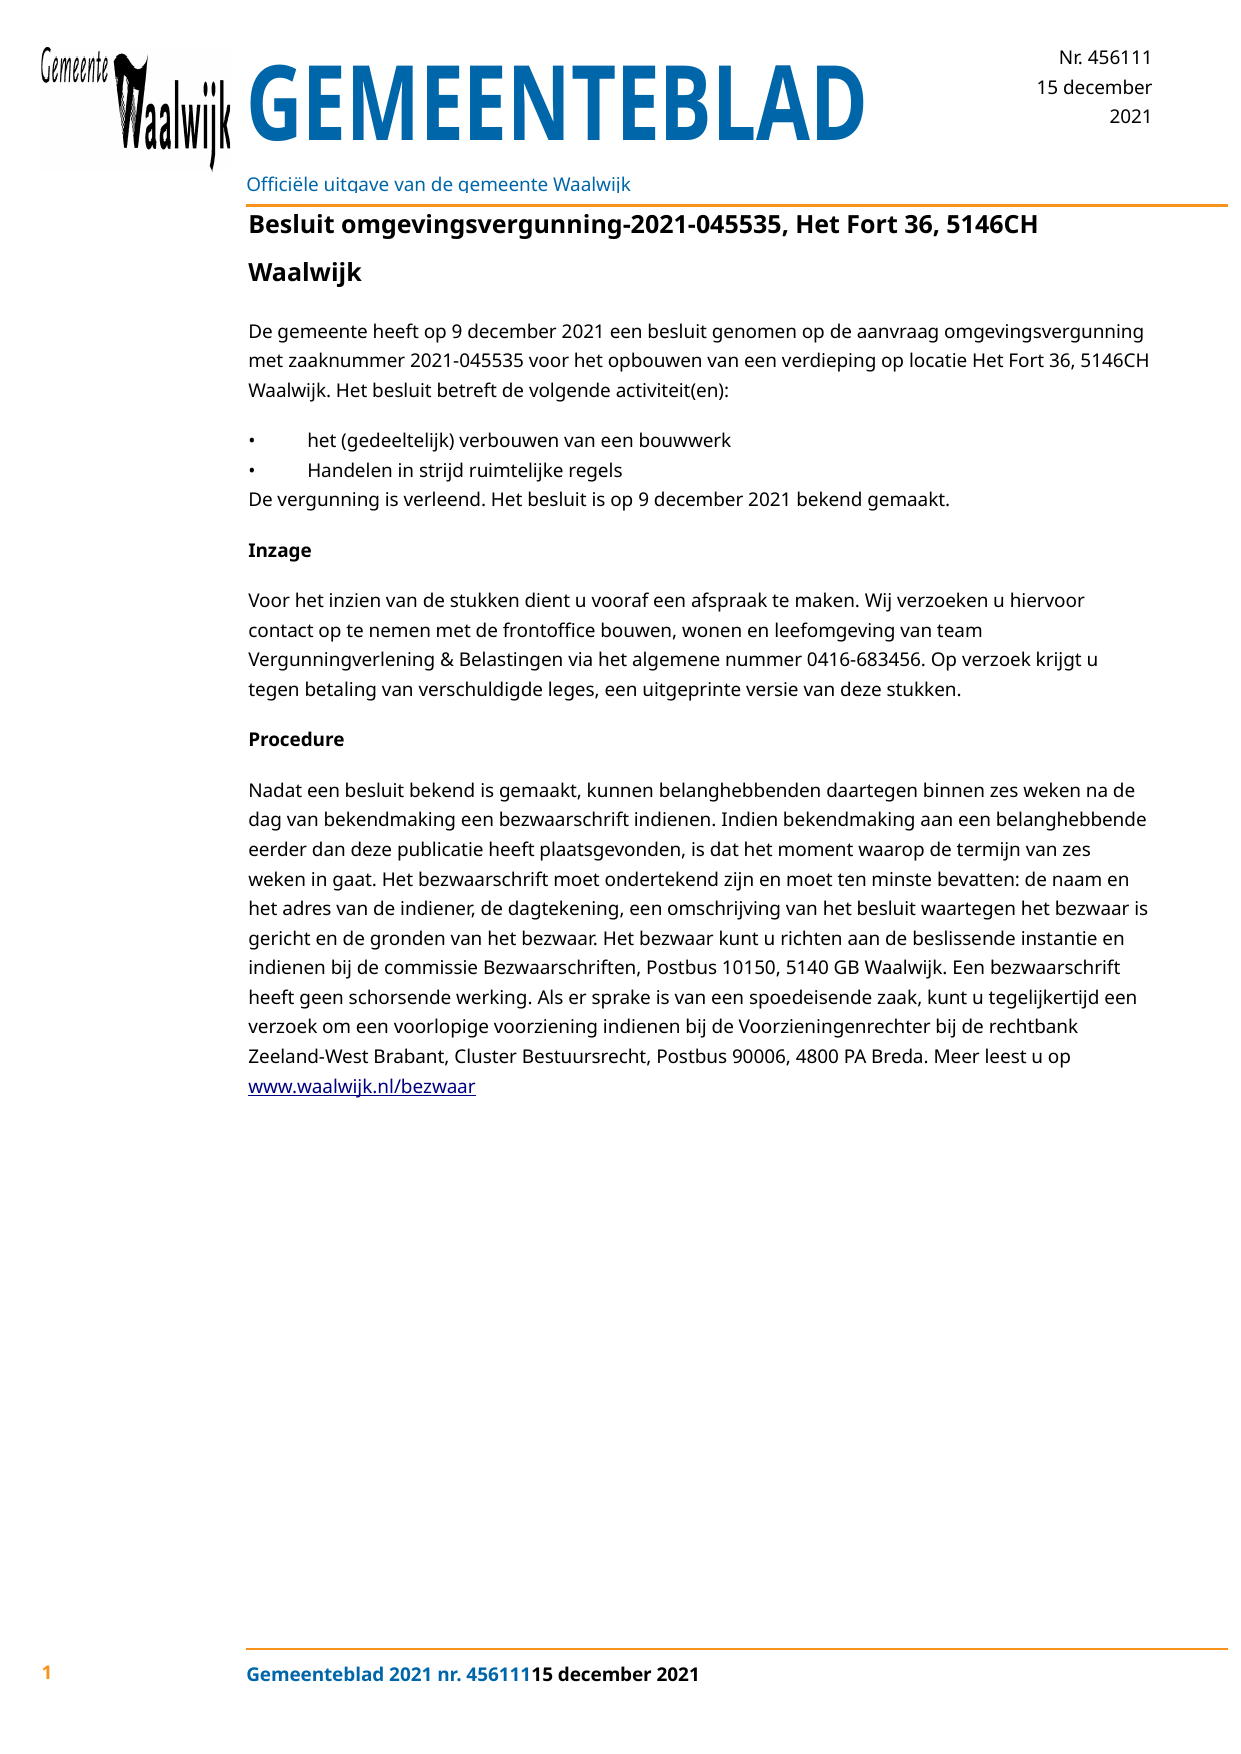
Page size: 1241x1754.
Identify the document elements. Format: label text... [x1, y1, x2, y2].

text De gemeente heeft op 9 december 2021 een besluit genomen op de aanvraag omgevingsvergunning met zaaknummer 2021-045535 voor het opbouwen van een verdieping op locatie Het Fort 36, 5146CH Waalwijk. Het besluit betreft de volgende activiteit(en): [248, 318, 1152, 403]
list Handelen in strijd ruimtelijke regels [248, 457, 1152, 483]
list het (gedeeltelijk) verbouwen van een bouwwerk [248, 427, 1152, 453]
text Nadat een besluit bekend is gemaakt, kunnen belanghebbenden daartegen binnen zes weken na de dag van bekendmaking een bezwaarschrift indienen. Indien bekendmaking aan een belanghebbende eerder dan deze publicatie heeft plaatsgevonden, is dat het moment waarop de termijn van zes weken in gaat. Het bezwaarschrift moet ondertekend zijn en moet ten minste bevatten: de naam en het adres van de indiener, de dagtekening, een omschrijving van het besluit waartegen het bezwaar is gericht en de gronden van het bezwaar. Het bezwaar kunt u richten aan de beslissende instantie en indienen bij de commissie Bezwaarschriften, Postbus 10150, 5140 GB Waalwijk. Een bezwaarschrift heeft geen schorsende werking. Als er sprake is van een spoedeisende zaak, kunt u tegelijkertijd een verzoek om een voorlopige voorziening indienen bij de Voorzieningenrechter bij de rechtbank Zeeland-West Brabant, Cluster Bestuursrecht, Postbus 90006, 4800 PA Breda. Meer leest u op www.waalwijk.nl/bezwaar [248, 777, 1152, 1099]
text Procedure [248, 727, 1152, 752]
text Inzage [248, 537, 1152, 563]
text Besluit omgevingsvergunning-2021-045535, Het Fort 36, 5146CH Waalwijk [248, 207, 1152, 288]
text De vergunning is verleend. Het besluit is op 9 december 2021 bekend gemaakt. [248, 487, 1152, 512]
picture [41, 47, 231, 172]
text Voor het inzien van de stukken dient u vooraf een afspraak te maken. Wij verzoeken u hiervoor contact op te nemen met de frontoffice bouwen, wonen en leefomgeving van team Vergunningverlening & Belastingen via het algemene nummer 0416-683456. Op verzoek krijgt u tegen betaling van verschuldigde leges, een uitgeprinte versie van deze stukken. [248, 587, 1152, 702]
